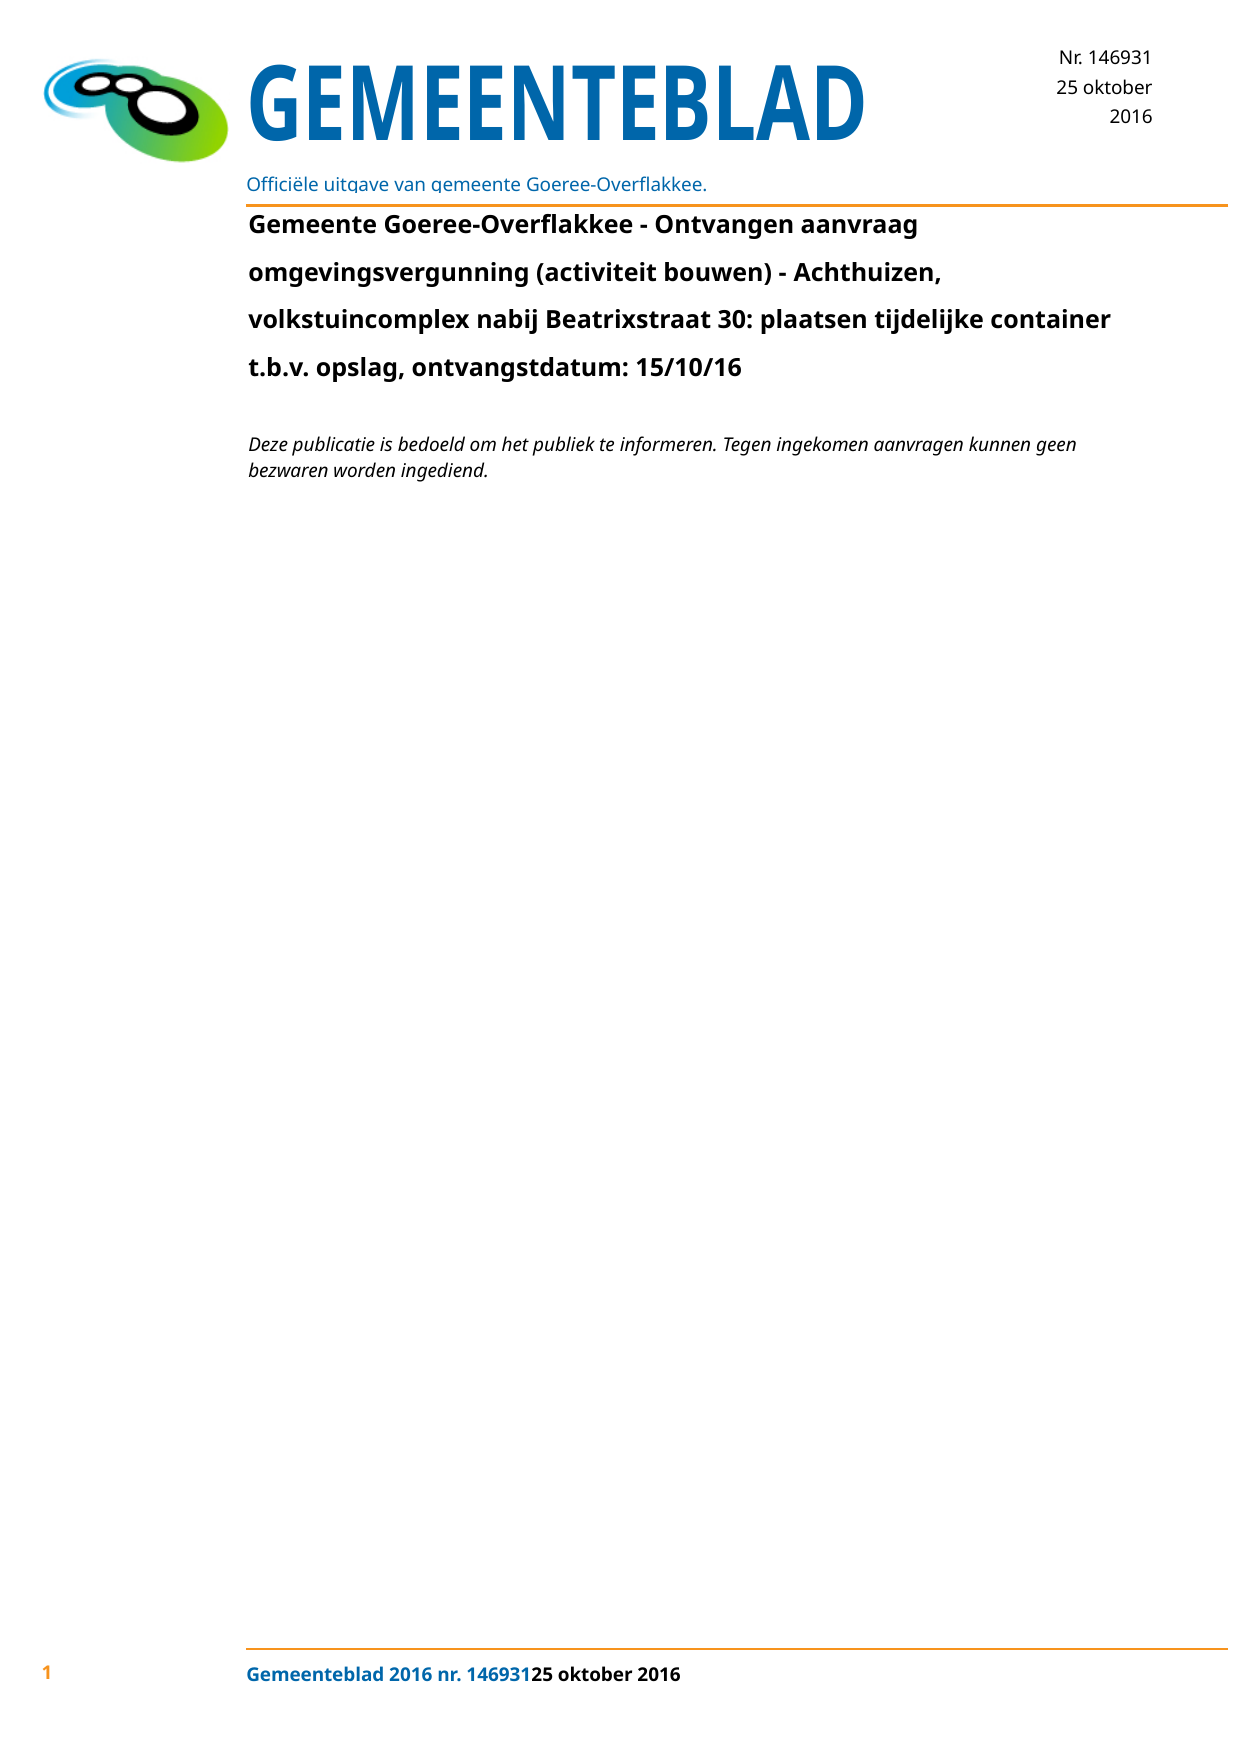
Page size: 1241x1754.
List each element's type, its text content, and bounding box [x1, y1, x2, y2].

picture [41, 47, 231, 172]
text Gemeente Goeree-Overflakkee - Ontvangen aanvraag omgevingsvergunning (activiteit bouwen) - Achthuizen, volkstuincomplex nabij Beatrixstraat 30: plaatsen tijdelijke container t.b.v. opslag, ontvangstdatum: 15/10/16 [248, 207, 1152, 384]
text Deze publicatie is bedoeld om het publiek te informeren. Tegen ingekomen aanvragen kunnen geen bezwaren worden ingediend. [248, 431, 1152, 483]
